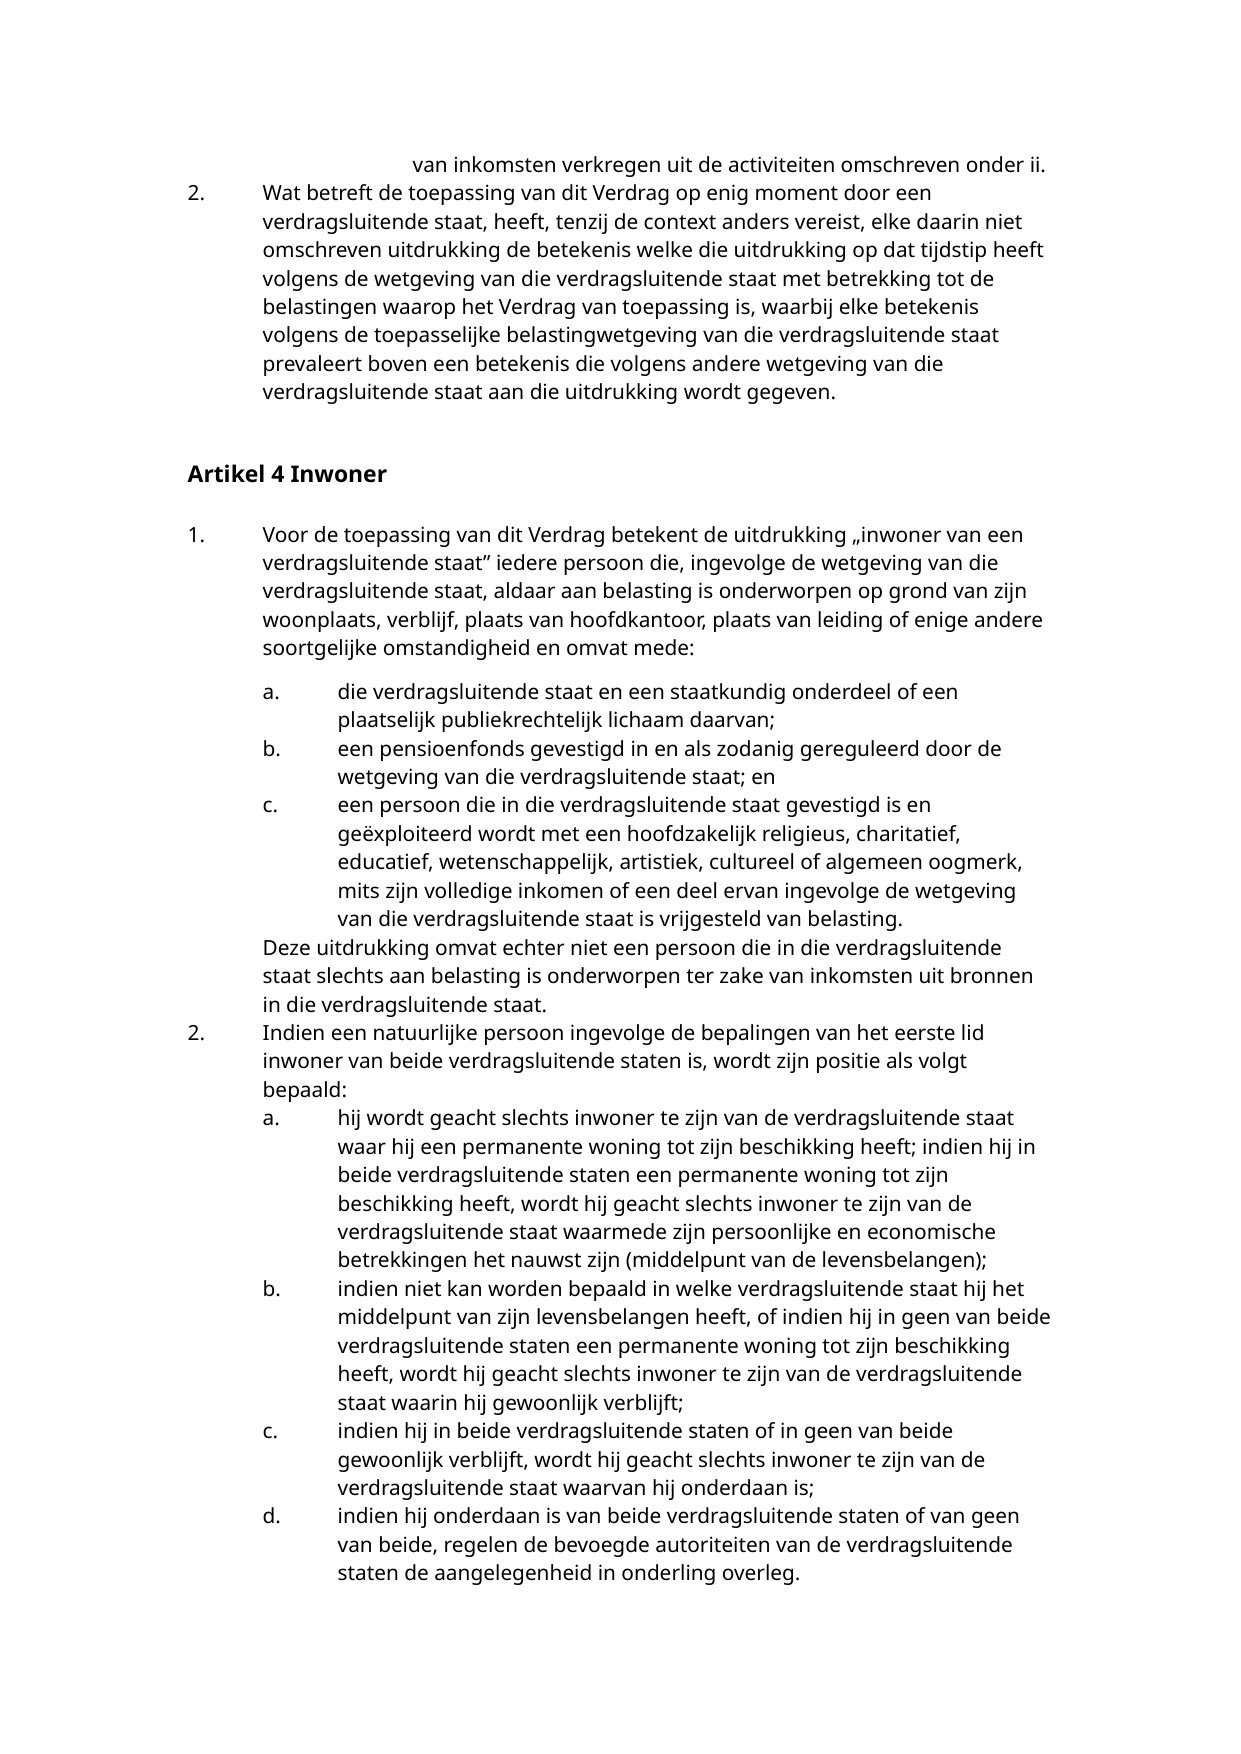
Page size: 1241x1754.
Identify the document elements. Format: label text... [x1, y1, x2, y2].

list Wat betreft de toepassing van dit Verdrag op enig moment door een verdragsluitende staat, heeft, tenzij de context anders vereist, elke daarin niet omschreven uitdrukking de betekenis welke die uitdrukking op dat tijdstip heeft volgens de wetgeving van die verdragsluitende staat met betrekking tot de belastingen waarop het Verdrag van toepassing is, waarbij elke betekenis volgens de toepasselijke belastingwetgeving van die verdragsluitende staat prevaleert boven een betekenis die volgens andere wetgeving van die verdragsluitende staat aan die uitdrukking wordt gegeven. [187, 178, 1053, 406]
list Deze uitdrukking omvat echter niet een persoon die in die verdragsluitende staat slechts aan belasting is onderworpen ter zake van inkomsten uit bronnen in die verdragsluitende staat. [187, 933, 1053, 1018]
list indien hij in beide verdragsluitende staten of in geen van beide gewoonlijk verblijft, wordt hij geacht slechts inwoner te zijn van de verdragsluitende staat waarvan hij onderdaan is; [262, 1416, 1053, 1502]
list hij wordt geacht slechts inwoner te zijn van de verdragsluitende staat waar hij een permanente woning tot zijn beschikking heeft; indien hij in beide verdragsluitende staten een permanente woning tot zijn beschikking heeft, wordt hij geacht slechts inwoner te zijn van de verdragsluitende staat waarmede zijn persoonlijke en economische betrekkingen het nauwst zijn (middelpunt van de levensbelangen); [262, 1103, 1053, 1274]
subtitle Artikel 4 Inwoner [187, 458, 1053, 490]
list Voor de toepassing van dit Verdrag betekent de uitdrukking „inwoner van een verdragsluitende staat” iedere persoon die, ingevolge de wetgeving van die verdragsluitende staat, aldaar aan belasting is onderworpen op grond van zijn woonplaats, verblijf, plaats van hoofdkantoor, plaats van leiding of enige andere soortgelijke omstandigheid en omvat mede: [187, 520, 1053, 662]
list een persoon die in die verdragsluitende staat gevestigd is en geëxploiteerd wordt met een hoofdzakelijk religieus, charitatief, educatief, wetenschappelijk, artistiek, cultureel of algemeen oogmerk, mits zijn volledige inkomen of een deel ervan ingevolge de wetgeving van die verdragsluitende staat is vrijgesteld van belasting. [262, 791, 1053, 933]
list die verdragsluitende staat en een staatkundig onderdeel of een plaatselijk publiekrechtelijk lichaam daarvan; [262, 677, 1053, 734]
list een pensioenfonds gevestigd in en als zodanig gereguleerd door de wetgeving van die verdragsluitende staat; en [262, 734, 1053, 791]
list van inkomsten verkregen uit de activiteiten omschreven onder ii. [337, 150, 1053, 178]
list indien niet kan worden bepaald in welke verdragsluitende staat hij het middelpunt van zijn levensbelangen heeft, of indien hij in geen van beide verdragsluitende staten een permanente woning tot zijn beschikking heeft, wordt hij geacht slechts inwoner te zijn van de verdragsluitende staat waarin hij gewoonlijk verblijft; [262, 1274, 1053, 1416]
list Indien een natuurlijke persoon ingevolge de bepalingen van het eerste lid inwoner van beide verdragsluitende staten is, wordt zijn positie als volgt bepaald: [187, 1018, 1053, 1103]
list indien hij onderdaan is van beide verdragsluitende staten of van geen van beide, regelen de bevoegde autoriteiten van de verdragsluitende staten de aangelegenheid in onderling overleg. [262, 1502, 1053, 1587]
